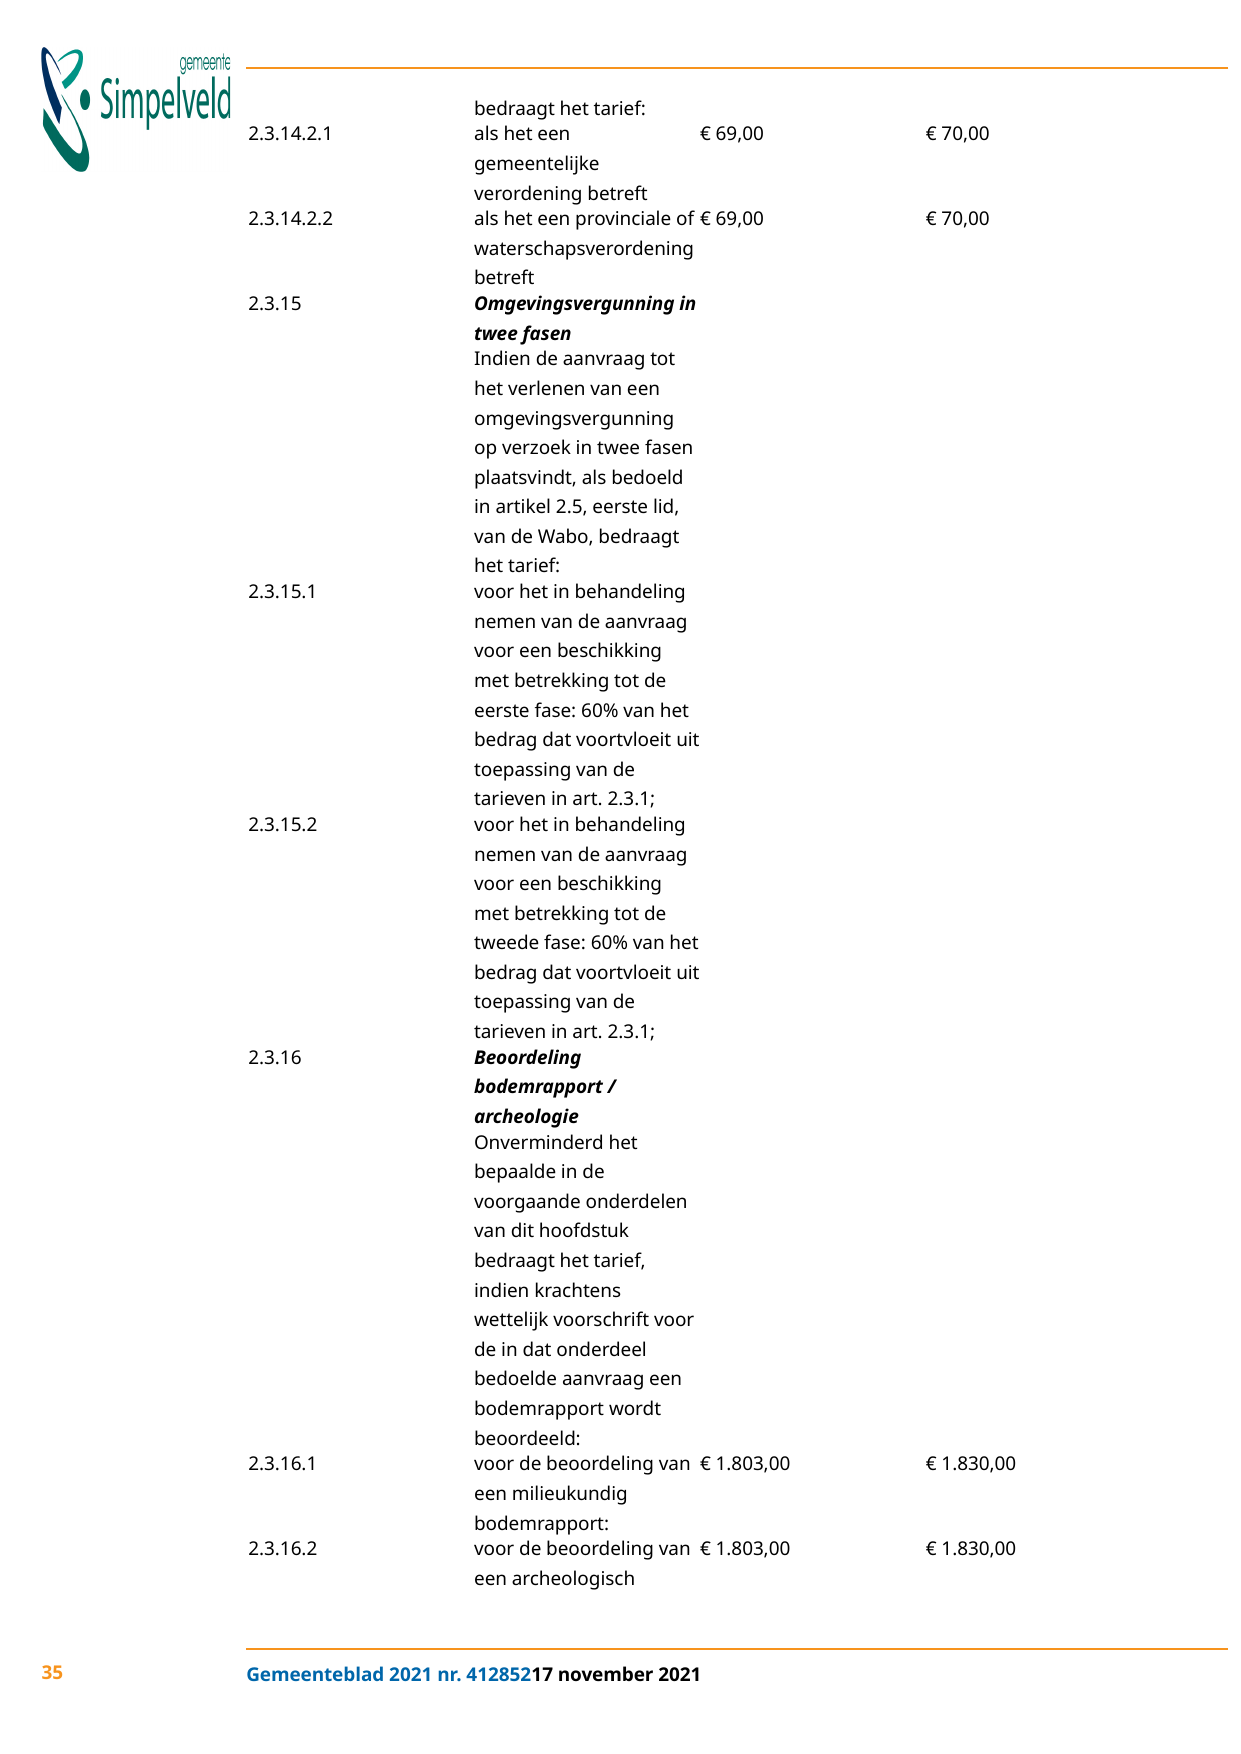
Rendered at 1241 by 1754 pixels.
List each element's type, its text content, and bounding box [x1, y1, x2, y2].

table_cell voor het in behandeling nemen van de aanvraag voor een beschikking met betrekking tot de tweede fase: 60% van het bedrag dat voortvloeit uit toepassing van de tarieven in art. 2.3.1; [474, 811, 700, 1044]
table_cell [926, 290, 1152, 346]
table_cell 2.3.14.2.1 [248, 121, 474, 205]
table_cell [926, 811, 1152, 1044]
table_cell Beoordeling bodemrapport / archeologie [474, 1044, 700, 1129]
table_cell € 1.830,00 [926, 1451, 1152, 1535]
table_cell [700, 579, 926, 811]
table_cell € 1.830,00 [926, 1535, 1152, 1591]
table_cell € 1.803,00 [700, 1451, 926, 1535]
table_cell 2.3.16.1 [248, 1451, 474, 1535]
table_cell [248, 95, 474, 121]
table_cell € 70,00 [926, 205, 1152, 290]
table_cell 2.3.16 [248, 1044, 474, 1129]
table_cell [700, 1129, 926, 1451]
table_cell [700, 95, 926, 121]
table_cell Onverminderd het bepaalde in de voorgaande onderdelen van dit hoofdstuk bedraagt het tarief, indien krachtens wettelijk voorschrift voor de in dat onderdeel bedoelde aanvraag een bodemrapport wordt beoordeeld: [474, 1129, 700, 1451]
table_cell Omgevingsvergunning in twee fasen [474, 290, 700, 346]
table_cell [926, 579, 1152, 811]
table_cell voor het in behandeling nemen van de aanvraag voor een beschikking met betrekking tot de eerste fase: 60% van het bedrag dat voortvloeit uit toepassing van de tarieven in art. 2.3.1; [474, 579, 700, 811]
table_cell € 1.803,00 [700, 1535, 926, 1591]
table_cell 2.3.14.2.2 [248, 205, 474, 290]
table_cell [926, 346, 1152, 578]
table_cell Indien de aanvraag tot het verlenen van een omgevingsvergunning op verzoek in twee fasen plaatsvindt, als bedoeld in artikel 2.5, eerste lid, van de Wabo, bedraagt het tarief: [474, 346, 700, 578]
table_cell [700, 1044, 926, 1129]
table_cell [248, 346, 474, 578]
table_cell voor de beoordeling van een archeologisch [474, 1535, 700, 1591]
table_cell 2.3.15.2 [248, 811, 474, 1044]
table_cell € 70,00 [926, 121, 1152, 205]
table_cell als het een gemeentelijke verordening betreft [474, 121, 700, 205]
table_cell voor de beoordeling van een milieukundig bodemrapport: [474, 1451, 700, 1535]
table_cell [926, 95, 1152, 121]
table_cell [700, 811, 926, 1044]
table_cell [700, 290, 926, 346]
table_cell bedraagt het tarief: [474, 95, 700, 121]
picture [41, 47, 231, 172]
table_cell als het een provinciale of waterschapsverordening betreft [474, 205, 700, 290]
table_cell 2.3.15 [248, 290, 474, 346]
table_cell € 69,00 [700, 121, 926, 205]
table_cell 2.3.16.2 [248, 1535, 474, 1591]
table_cell [248, 1129, 474, 1451]
table_cell [926, 1044, 1152, 1129]
table_cell [700, 346, 926, 578]
table_cell 2.3.15.1 [248, 579, 474, 811]
table_cell [926, 1129, 1152, 1451]
table_cell € 69,00 [700, 205, 926, 290]
